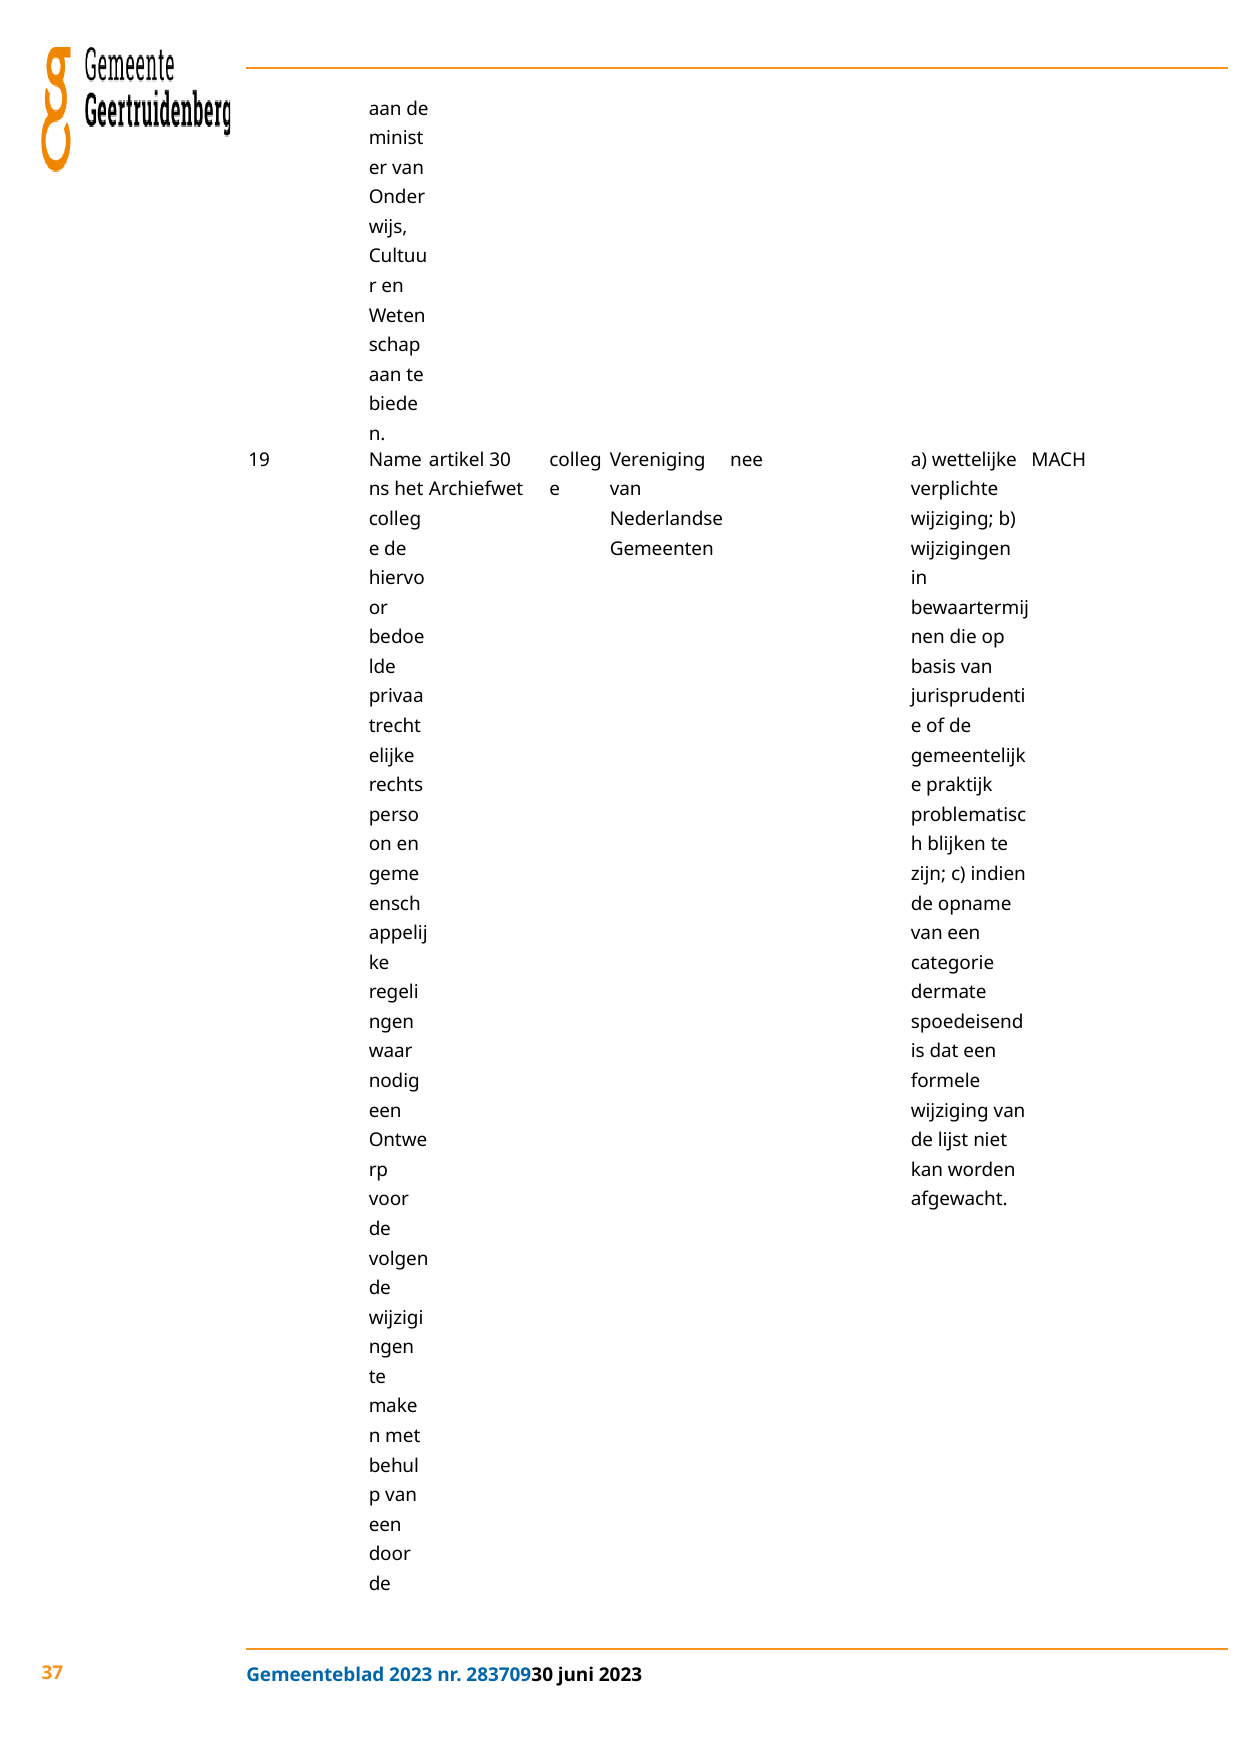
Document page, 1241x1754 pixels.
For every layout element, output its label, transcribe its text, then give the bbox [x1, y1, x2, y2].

table_cell a) wettelijke verplichte wijziging; b) wijzigingen in bewaartermijnen die op basis van jurisprudentie of de gemeentelijke praktijk problematisch blijken te zijn; c) indien de opname van een categorie dermate spoedeisend is dat een formele wijziging van de lijst niet kan worden afgewacht. [911, 446, 1031, 1596]
table_cell 19 [248, 446, 368, 1596]
table_cell Vereniging van Nederlandse Gemeenten [610, 446, 730, 1596]
table_cell artikel 30 Archiefwet [429, 446, 549, 1596]
table_cell [790, 95, 911, 446]
table_cell [549, 95, 609, 446]
table_cell nee [730, 446, 790, 1596]
table_cell [730, 95, 790, 446]
table_cell aan de minister van Onderwijs, Cultuur en Wetenschap aan te bieden. [369, 95, 429, 446]
table_cell Namens het college de hiervoor bedoelde privaatrechtelijke rechtspersoon en gemeenschappelijke regelingen waar nodig een Ontwerp voor de volgende wijzigingen te maken met behulp van een door de [369, 446, 429, 1596]
table_cell [610, 95, 730, 446]
table_cell [790, 446, 911, 1596]
table_cell [248, 95, 368, 446]
table_cell [1031, 95, 1152, 446]
table_cell [429, 95, 549, 446]
table_cell [911, 95, 1031, 446]
picture [41, 47, 231, 172]
table_cell MACH [1031, 446, 1152, 1596]
table_cell college [549, 446, 609, 1596]
